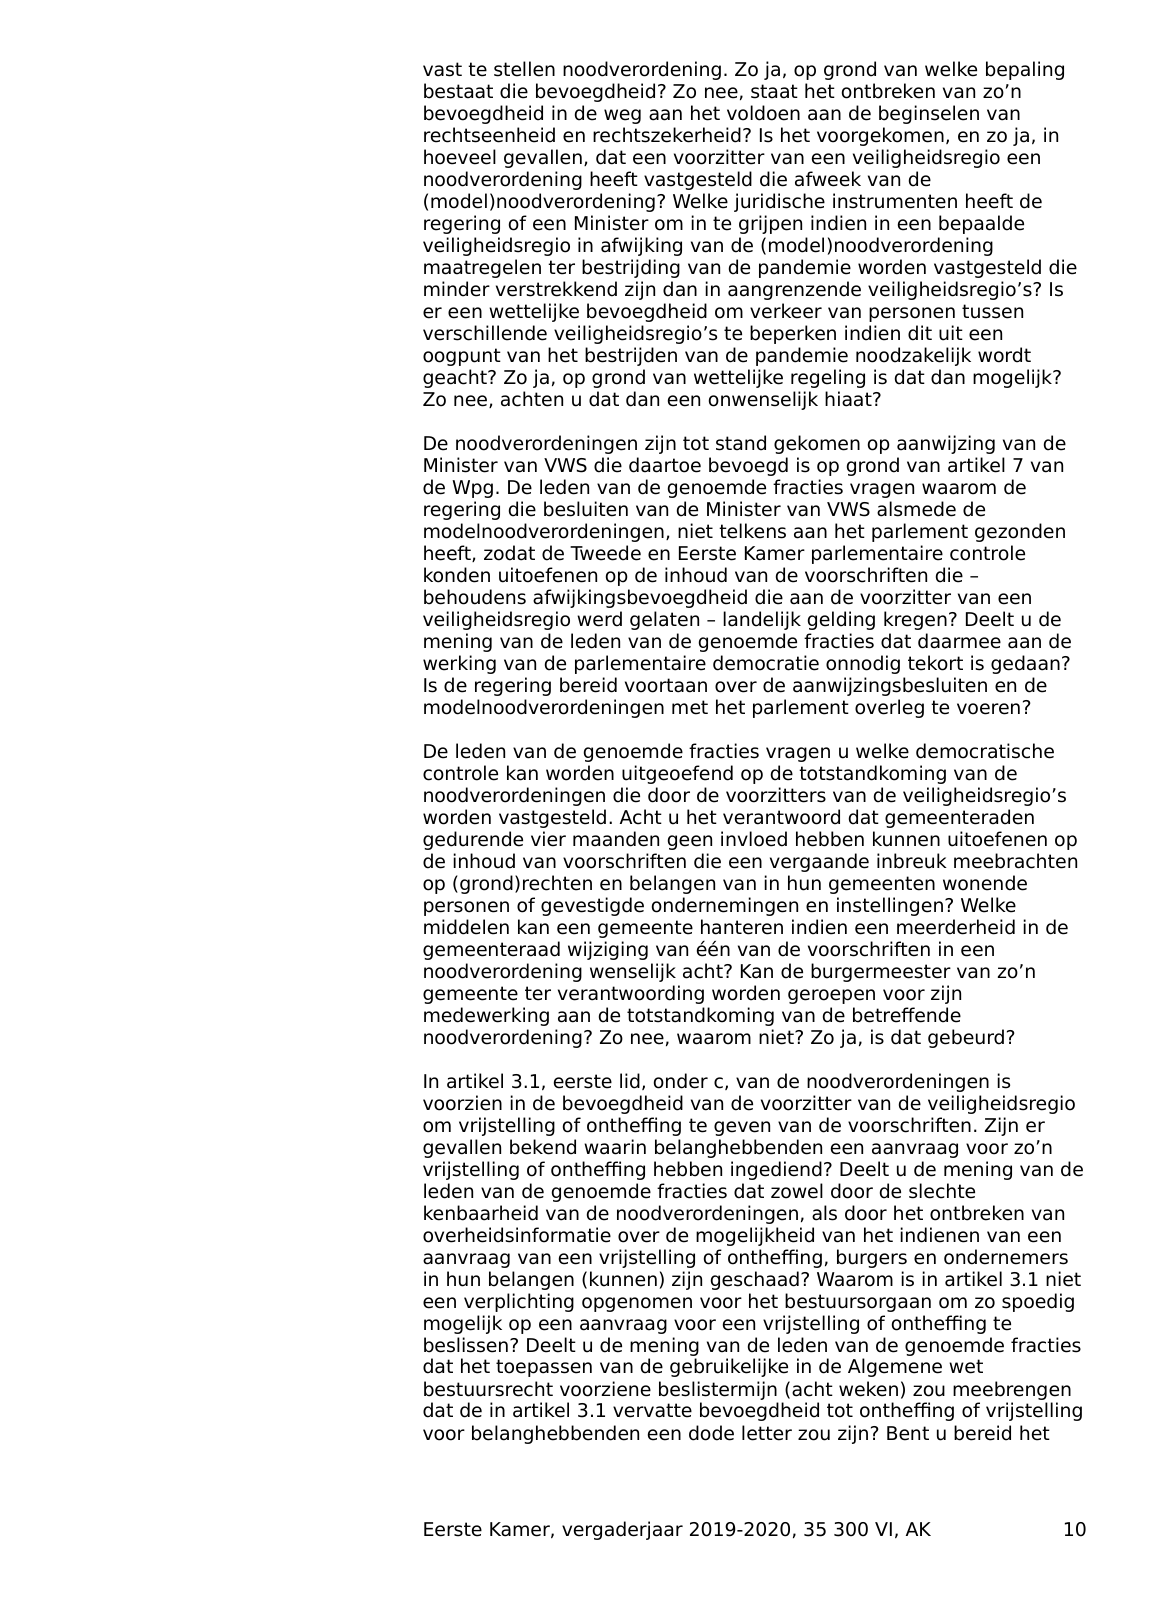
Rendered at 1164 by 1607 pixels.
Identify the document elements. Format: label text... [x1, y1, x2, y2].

text vast te stellen noodverordening. Zo ja, op grond van welke bepaling bestaat die bevoegdheid? Zo nee, staat het ontbreken van zo’n bevoegdheid in de weg aan het voldoen aan de beginselen van rechtseenheid en rechtszekerheid? Is het voorgekomen, en zo ja, in hoeveel gevallen, dat een voorzitter van een veiligheidsregio een noodverordening heeft vastgesteld die afweek van de (model)noodverordening? Welke juridische instrumenten heeft de regering of een Minister om in te grijpen indien in een bepaalde veiligheidsregio in afwijking van de (model)noodverordening maatregelen ter bestrijding van de pandemie worden vastgesteld die minder verstrekkend zijn dan in aangrenzende veiligheidsregio’s? Is er een wettelijke bevoegdheid om verkeer van personen tussen verschillende veiligheidsregio’s te beperken indien dit uit een oogpunt van het bestrijden van de pandemie noodzakelijk wordt geacht? Zo ja, op grond van wettelijke regeling is dat dan mogelijk? Zo nee, achten u dat dan een onwenselijk hiaat? [422, 59, 1087, 411]
text De leden van de genoemde fracties vragen u welke democratische controle kan worden uitgeoefend op de totstandkoming van de noodverordeningen die door de voorzitters van de veiligheidsregio’s worden vastgesteld. Acht u het verantwoord dat gemeenteraden gedurende vier maanden geen invloed hebben kunnen uitoefenen op de inhoud van voorschriften die een vergaande inbreuk meebrachten op (grond)rechten en belangen van in hun gemeenten wonende personen of gevestigde ondernemingen en instellingen? Welke middelen kan een gemeente hanteren indien een meerderheid in de gemeenteraad wijziging van één van de voorschriften in een noodverordening wenselijk acht? Kan de burgermeester van zo’n gemeente ter verantwoording worden geroepen voor zijn medewerking aan de totstandkoming van de betreffende noodverordening? Zo nee, waarom niet? Zo ja, is dat gebeurd? [422, 741, 1087, 1048]
text In artikel 3.1, eerste lid, onder c, van de noodverordeningen is voorzien in de bevoegdheid van de voorzitter van de veiligheidsregio om vrijstelling of ontheffing te geven van de voorschriften. Zijn er gevallen bekend waarin belanghebbenden een aanvraag voor zo’n vrijstelling of ontheffing hebben ingediend? Deelt u de mening van de leden van de genoemde fracties dat zowel door de slechte kenbaarheid van de noodverordeningen, als door het ontbreken van overheidsinformatie over de mogelijkheid van het indienen van een aanvraag van een vrijstelling of ontheffing, burgers en ondernemers in hun belangen (kunnen) zijn geschaad? Waarom is in artikel 3.1 niet een verplichting opgenomen voor het bestuursorgaan om zo spoedig mogelijk op een aanvraag voor een vrijstelling of ontheffing te beslissen? Deelt u de mening van de leden van de genoemde fracties dat het toepassen van de gebruikelijke in de Algemene wet bestuursrecht voorziene beslistermijn (acht weken) zou meebrengen dat de in artikel 3.1 vervatte bevoegdheid tot ontheffing of vrijstelling voor belanghebbenden een dode letter zou zijn? Bent u bereid het [422, 1071, 1087, 1444]
text De noodverordeningen zijn tot stand gekomen op aanwijzing van de Minister van VWS die daartoe bevoegd is op grond van artikel 7 van de Wpg. De leden van de genoemde fracties vragen waarom de regering die besluiten van de Minister van VWS alsmede de modelnoodverordeningen, niet telkens aan het parlement gezonden heeft, zodat de Tweede en Eerste Kamer parlementaire controle konden uitoefenen op de inhoud van de voorschriften die – behoudens afwijkingsbevoegdheid die aan de voorzitter van een veiligheidsregio werd gelaten – landelijk gelding kregen? Deelt u de mening van de leden van de genoemde fracties dat daarmee aan de werking van de parlementaire democratie onnodig tekort is gedaan? Is de regering bereid voortaan over de aanwijzingsbesluiten en de modelnoodverordeningen met het parlement overleg te voeren? [422, 433, 1087, 719]
